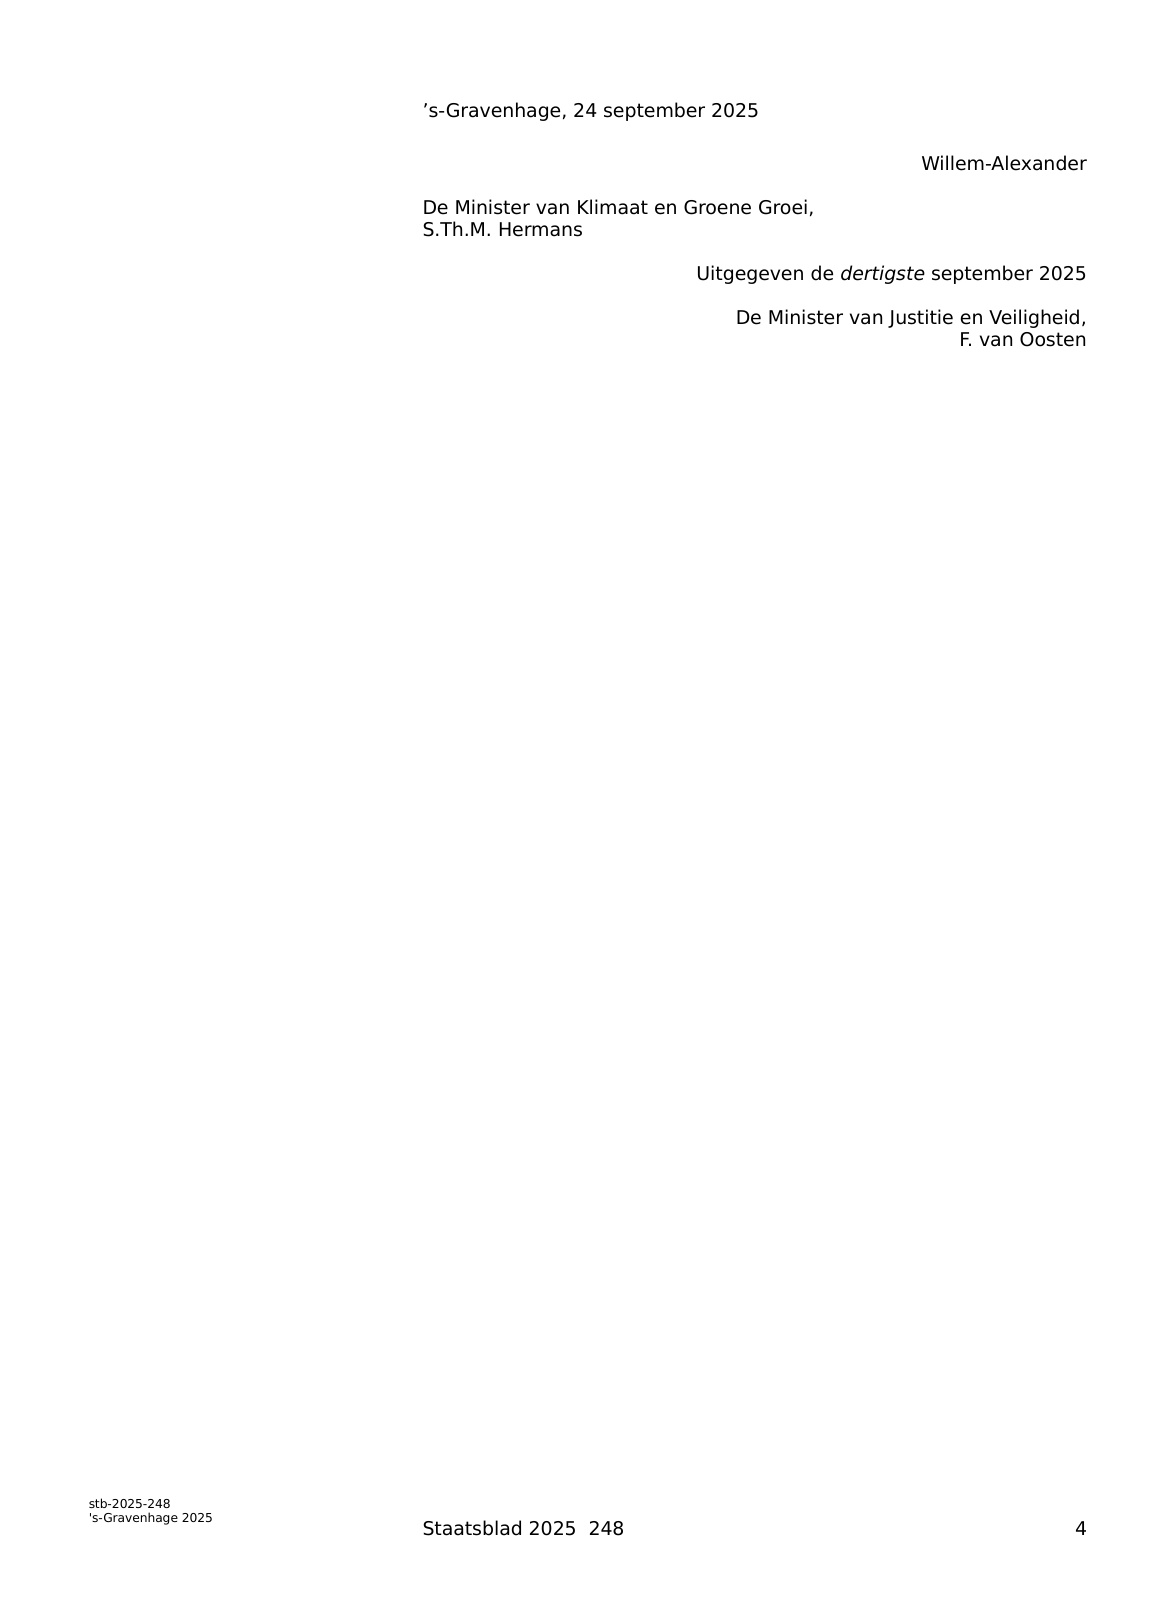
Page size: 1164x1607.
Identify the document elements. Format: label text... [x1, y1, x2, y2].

text stb-2025-248 [88, 1497, 323, 1511]
text De Minister van Justitie en Veiligheid, F. van Oosten [422, 307, 1087, 351]
text Uitgegeven de dertigste september 2025 [422, 263, 1087, 285]
text De Minister van Klimaat en Groene Groei, S.Th.M. Hermans [422, 197, 1087, 241]
text 's-Gravenhage 2025 [88, 1511, 323, 1525]
text Willem-Alexander [422, 152, 1087, 174]
text ’s-Gravenhage, 24 september 2025 [422, 100, 1087, 122]
